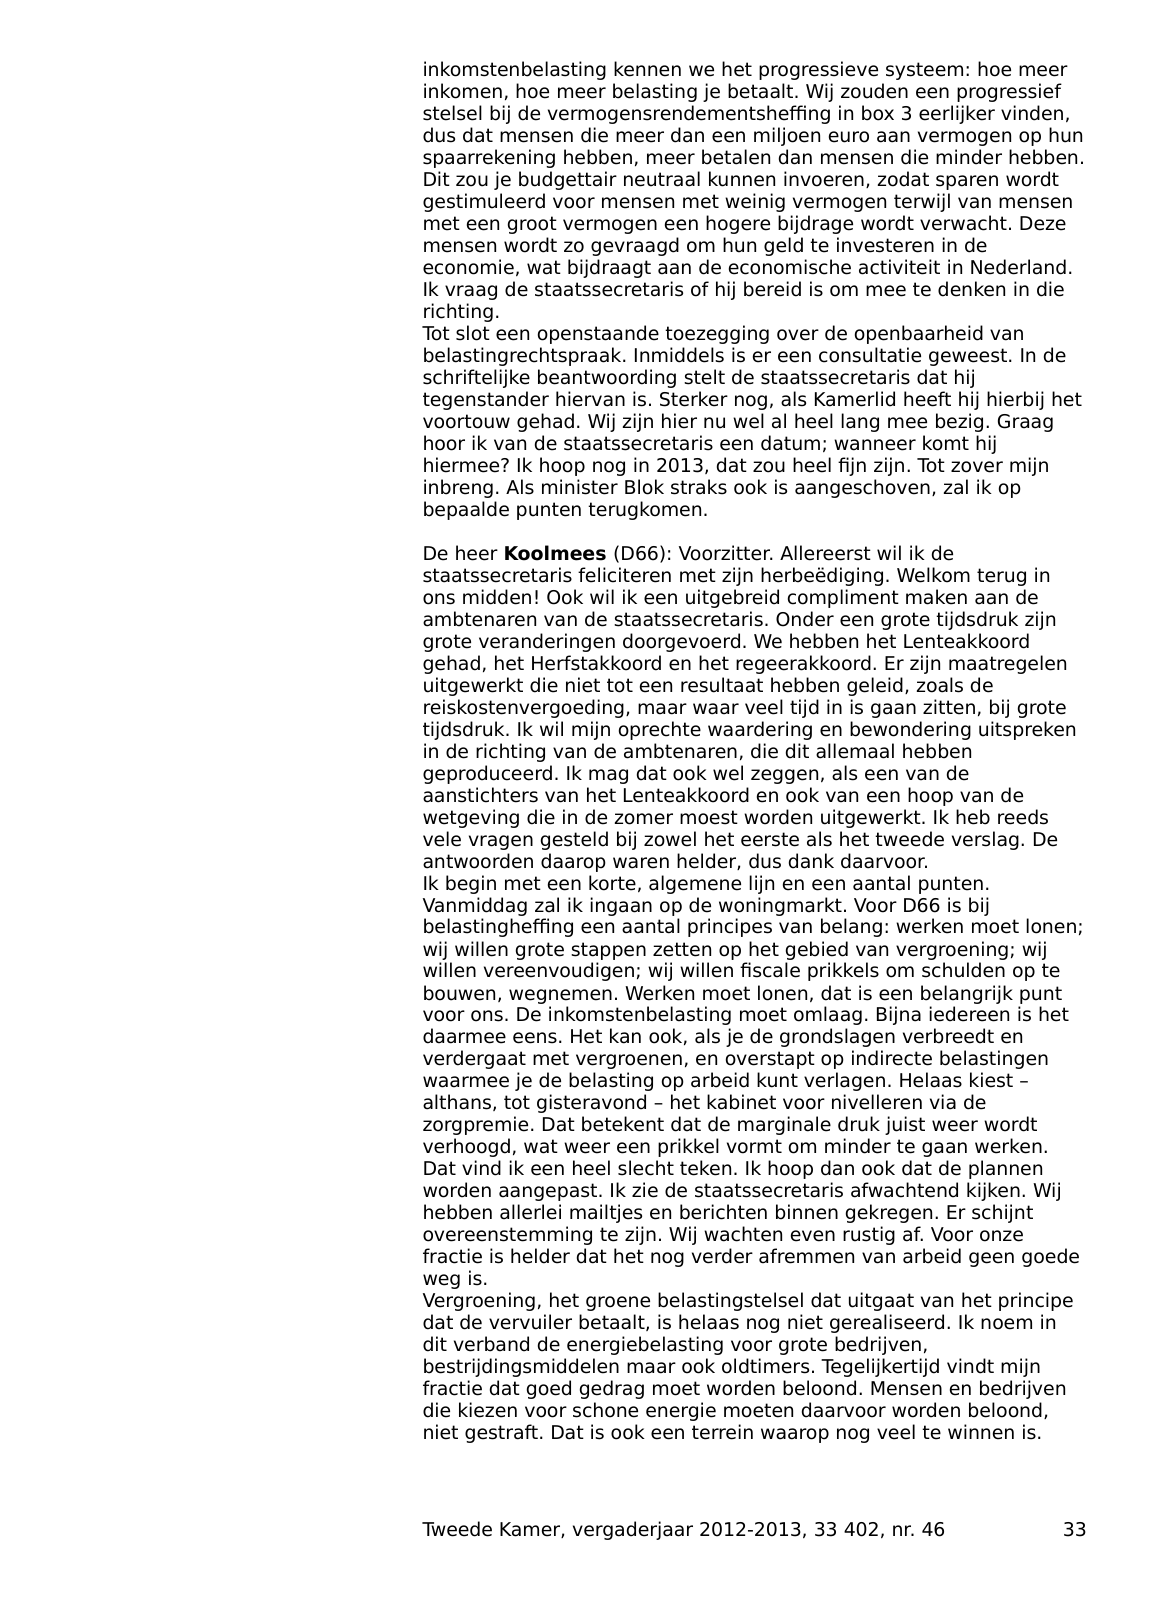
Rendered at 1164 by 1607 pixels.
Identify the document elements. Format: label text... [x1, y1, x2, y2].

text Tot slot een openstaande toezegging over de openbaarheid van belastingrechtspraak. Inmiddels is er een consultatie geweest. In de schriftelijke beantwoording stelt de staatssecretaris dat hij tegenstander hiervan is. Sterker nog, als Kamerlid heeft hij hierbij het voortouw gehad. Wij zijn hier nu wel al heel lang mee bezig. Graag hoor ik van de staatssecretaris een datum; wanneer komt hij hiermee? Ik hoop nog in 2013, dat zou heel fijn zijn. Tot zover mijn inbreng. Als minister Blok straks ook is aangeschoven, zal ik op bepaalde punten terugkomen. [422, 323, 1087, 521]
text De heer Koolmees (D66): Voorzitter. Allereerst wil ik de staatssecretaris feliciteren met zijn herbeëdiging. Welkom terug in ons midden! Ook wil ik een uitgebreid compliment maken aan de ambtenaren van de staatssecretaris. Onder een grote tijdsdruk zijn grote veranderingen doorgevoerd. We hebben het Lenteakkoord gehad, het Herfstakkoord en het regeerakkoord. Er zijn maatregelen uitgewerkt die niet tot een resultaat hebben geleid, zoals de reiskostenvergoeding, maar waar veel tijd in is gaan zitten, bij grote tijdsdruk. Ik wil mijn oprechte waardering en bewondering uitspreken in de richting van de ambtenaren, die dit allemaal hebben geproduceerd. Ik mag dat ook wel zeggen, als een van de aanstichters van het Lenteakkoord en ook van een hoop van de wetgeving die in de zomer moest worden uitgewerkt. Ik heb reeds vele vragen gesteld bij zowel het eerste als het tweede verslag. De antwoorden daarop waren helder, dus dank daarvoor. [422, 543, 1087, 872]
text Ik begin met een korte, algemene lijn en een aantal punten. Vanmiddag zal ik ingaan op de woningmarkt. Voor D66 is bij belastingheffing een aantal principes van belang: werken moet lonen; wij willen grote stappen zetten op het gebied van vergroening; wij willen vereenvoudigen; wij willen fiscale prikkels om schulden op te bouwen, wegnemen. Werken moet lonen, dat is een belangrijk punt voor ons. De inkomstenbelasting moet omlaag. Bijna iedereen is het daarmee eens. Het kan ook, als je de grondslagen verbreedt en verdergaat met vergroenen, en overstapt op indirecte belastingen waarmee je de belasting op arbeid kunt verlagen. Helaas kiest – althans, tot gisteravond – het kabinet voor nivelleren via de zorgpremie. Dat betekent dat de marginale druk juist weer wordt verhoogd, wat weer een prikkel vormt om minder te gaan werken. Dat vind ik een heel slecht teken. Ik hoop dan ook dat de plannen worden aangepast. Ik zie de staatssecretaris afwachtend kijken. Wij hebben allerlei mailtjes en berichten binnen gekregen. Er schijnt overeenstemming te zijn. Wij wachten even rustig af. Voor onze fractie is helder dat het nog verder afremmen van arbeid geen goede weg is. [422, 872, 1087, 1290]
text inkomstenbelasting kennen we het progressieve systeem: hoe meer inkomen, hoe meer belasting je betaalt. Wij zouden een progressief stelsel bij de vermogensrendementsheffing in box 3 eerlijker vinden, dus dat mensen die meer dan een miljoen euro aan vermogen op hun spaarrekening hebben, meer betalen dan mensen die minder hebben. Dit zou je budgettair neutraal kunnen invoeren, zodat sparen wordt gestimuleerd voor mensen met weinig vermogen terwijl van mensen met een groot vermogen een hogere bijdrage wordt verwacht. Deze mensen wordt zo gevraagd om hun geld te investeren in de economie, wat bijdraagt aan de economische activiteit in Nederland. Ik vraag de staatssecretaris of hij bereid is om mee te denken in die richting. [422, 59, 1087, 323]
text Vergroening, het groene belastingstelsel dat uitgaat van het principe dat de vervuiler betaalt, is helaas nog niet gerealiseerd. Ik noem in dit verband de energiebelasting voor grote bedrijven, bestrijdingsmiddelen maar ook oldtimers. Tegelijkertijd vindt mijn fractie dat goed gedrag moet worden beloond. Mensen en bedrijven die kiezen voor schone energie moeten daarvoor worden beloond, niet gestraft. Dat is ook een terrein waarop nog veel te winnen is. [422, 1290, 1087, 1444]
